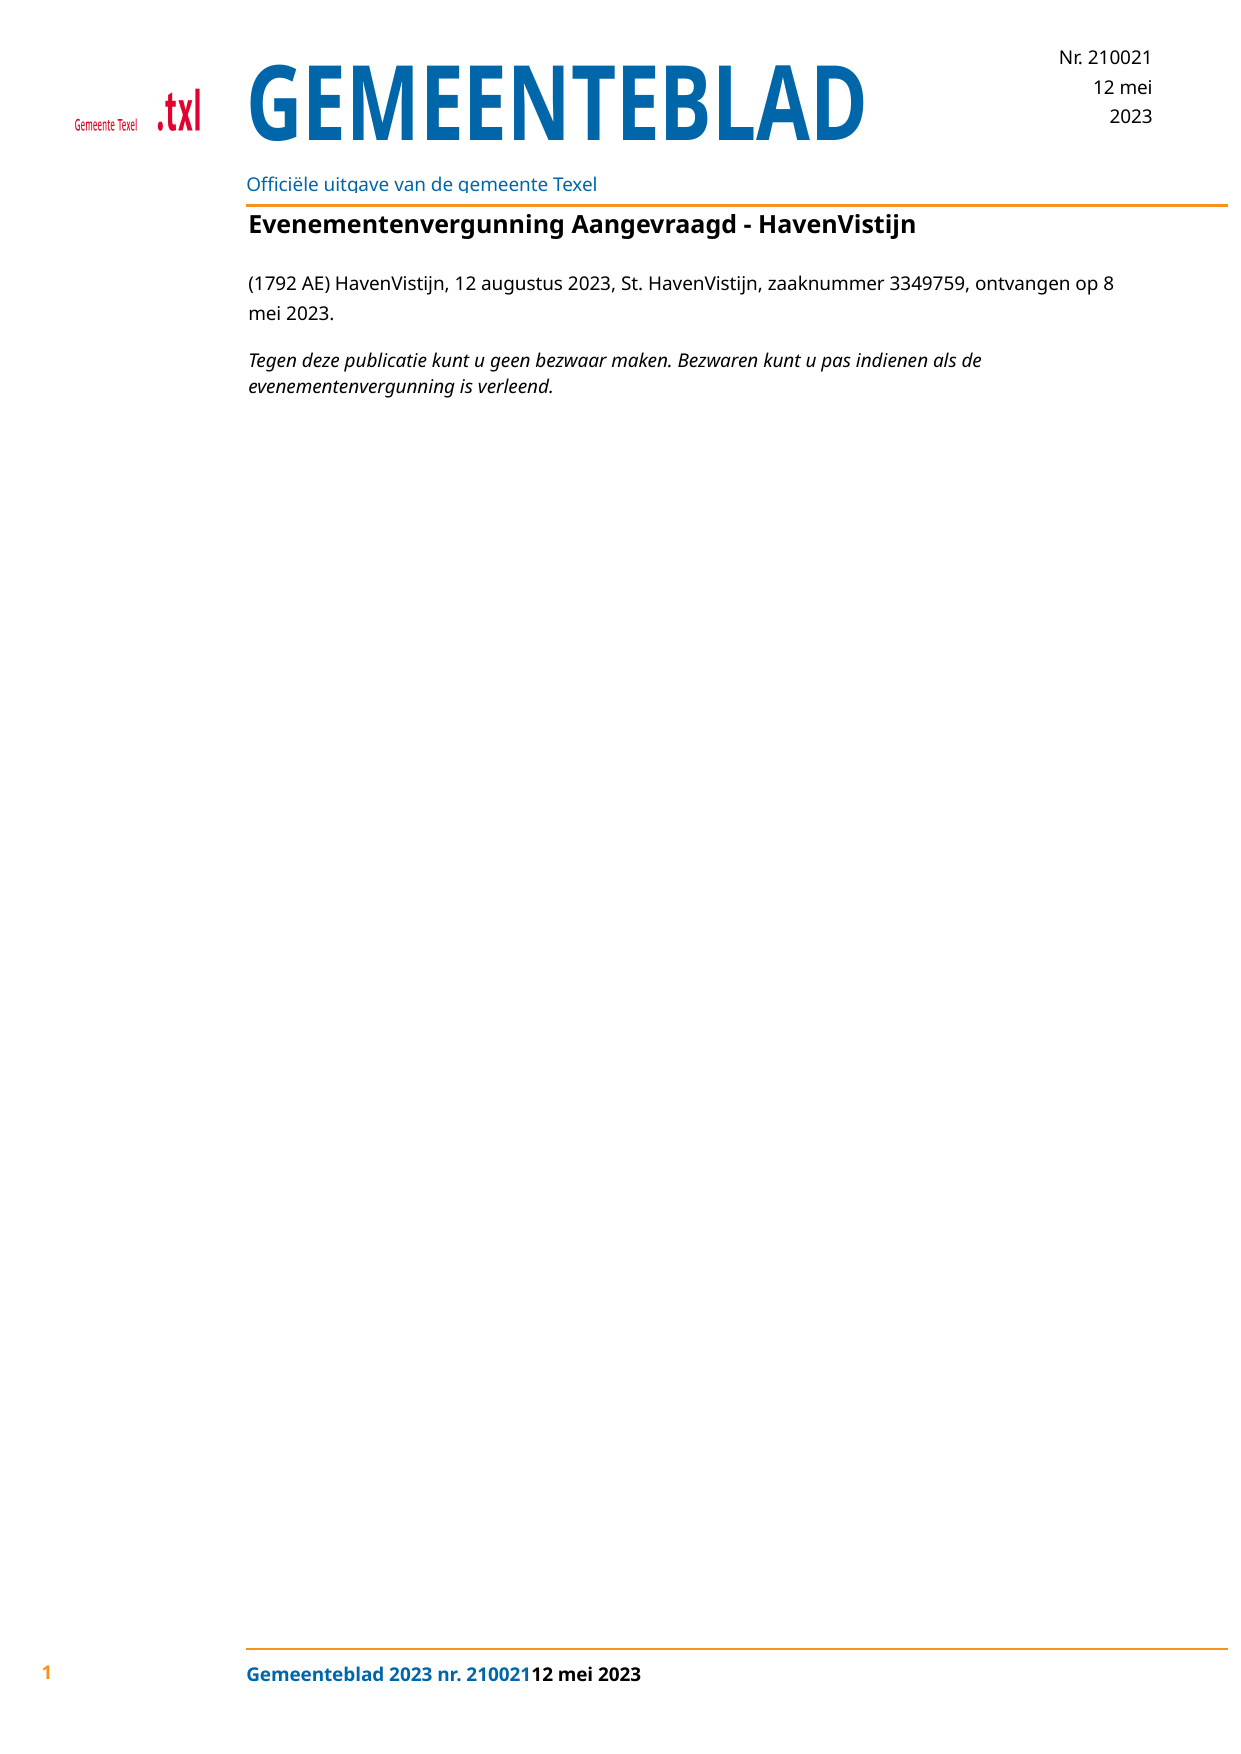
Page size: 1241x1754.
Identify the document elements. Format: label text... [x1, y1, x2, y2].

picture [41, 47, 231, 172]
text Tegen deze publicatie kunt u geen bezwaar maken. Bezwaren kunt u pas indienen als de evenementenvergunning is verleend. [248, 348, 1152, 399]
text Evenementenvergunning Aangevraagd - HavenVistijn [248, 207, 1152, 241]
text (1792 AE) HavenVistijn, 12 augustus 2023, St. HavenVistijn, zaaknummer 3349759, ontvangen op 8 mei 2023. [248, 270, 1152, 326]
